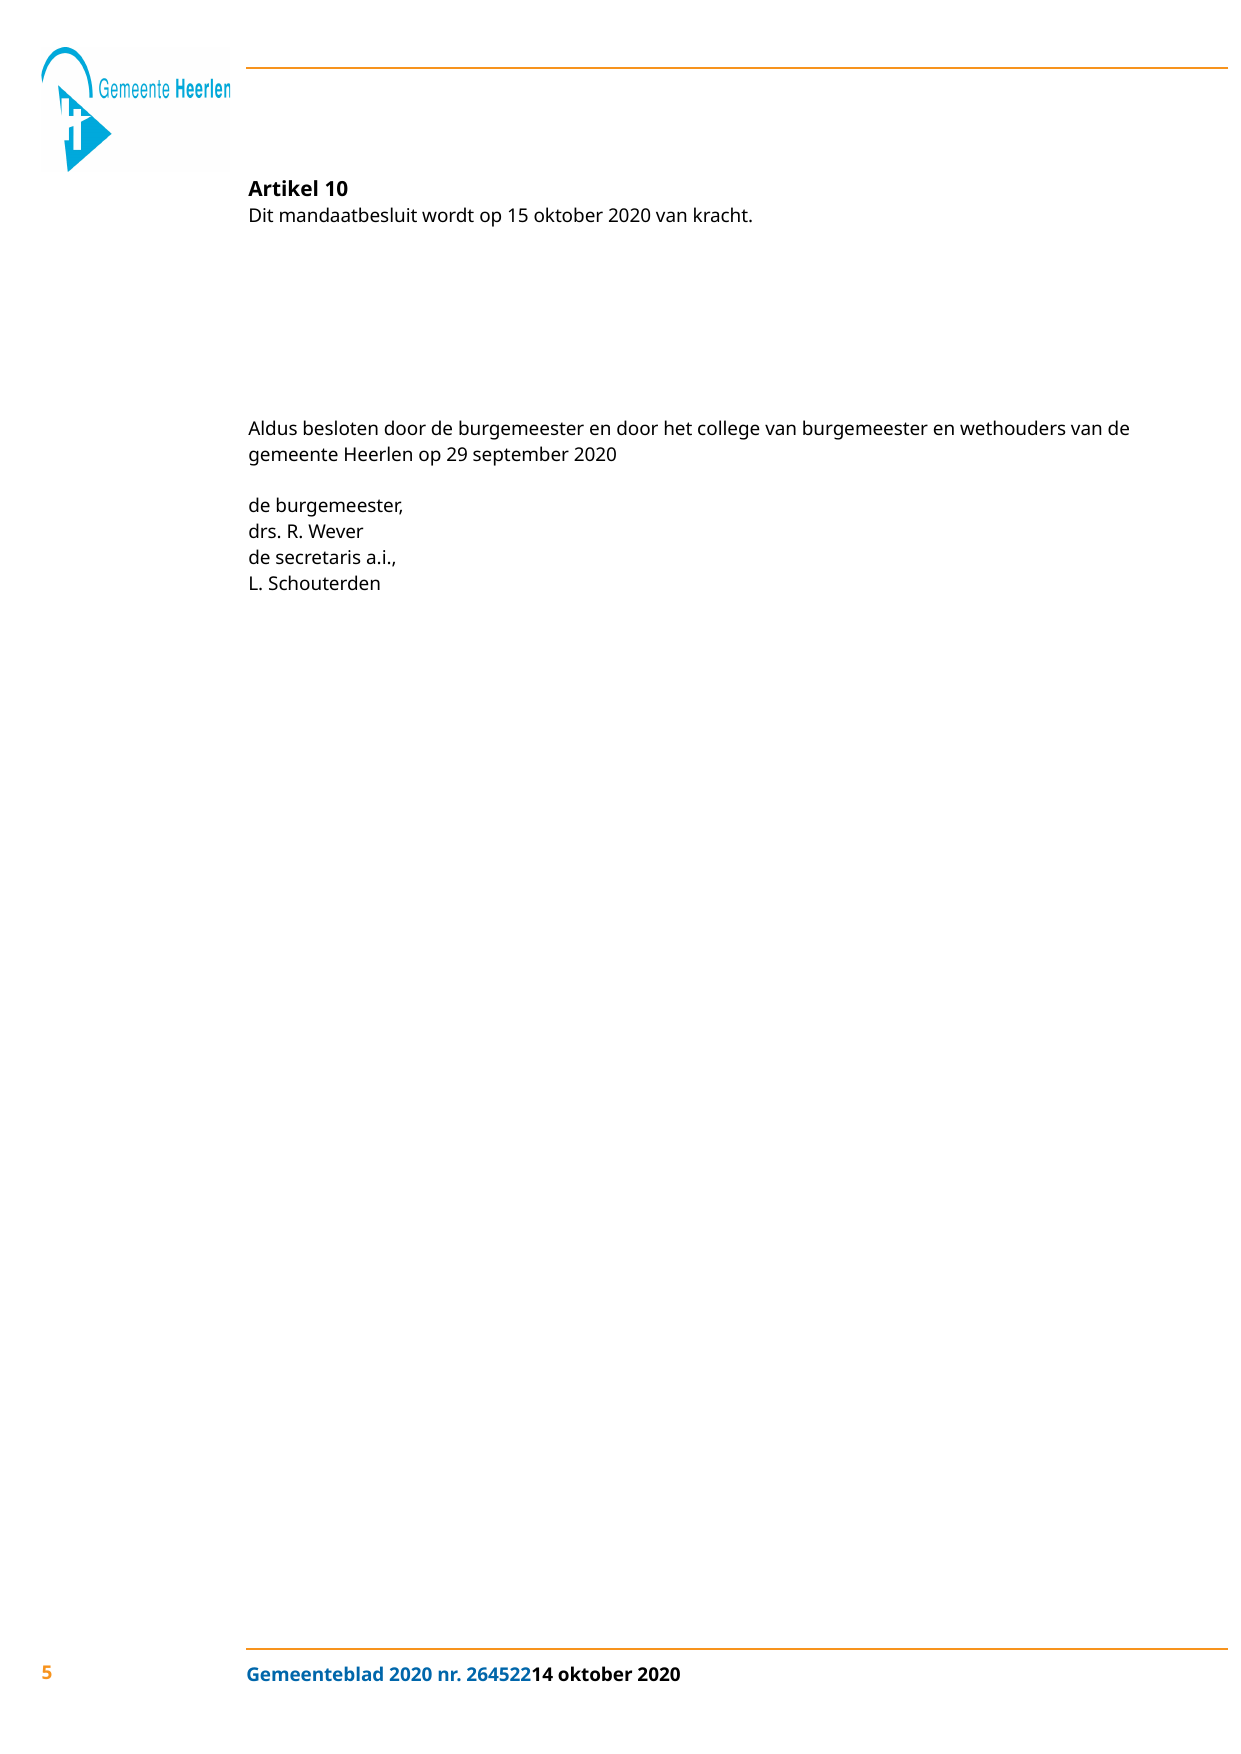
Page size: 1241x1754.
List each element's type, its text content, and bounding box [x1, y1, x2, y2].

text drs. R. Wever [248, 518, 1152, 544]
text de burgemeester, [248, 492, 1152, 518]
picture [41, 47, 231, 172]
text Artikel 10 [248, 174, 1152, 202]
text L. Schouterden [248, 570, 1152, 595]
picture [41, 47, 59, 70]
text de secretaris a.i., [248, 544, 1152, 570]
text Aldus besloten door de burgemeester en door het college van burgemeester en wethouders van de gemeente Heerlen op 29 september 2020 [248, 415, 1152, 467]
text Dit mandaatbesluit wordt op 15 oktober 2020 van kracht. [248, 202, 1152, 228]
